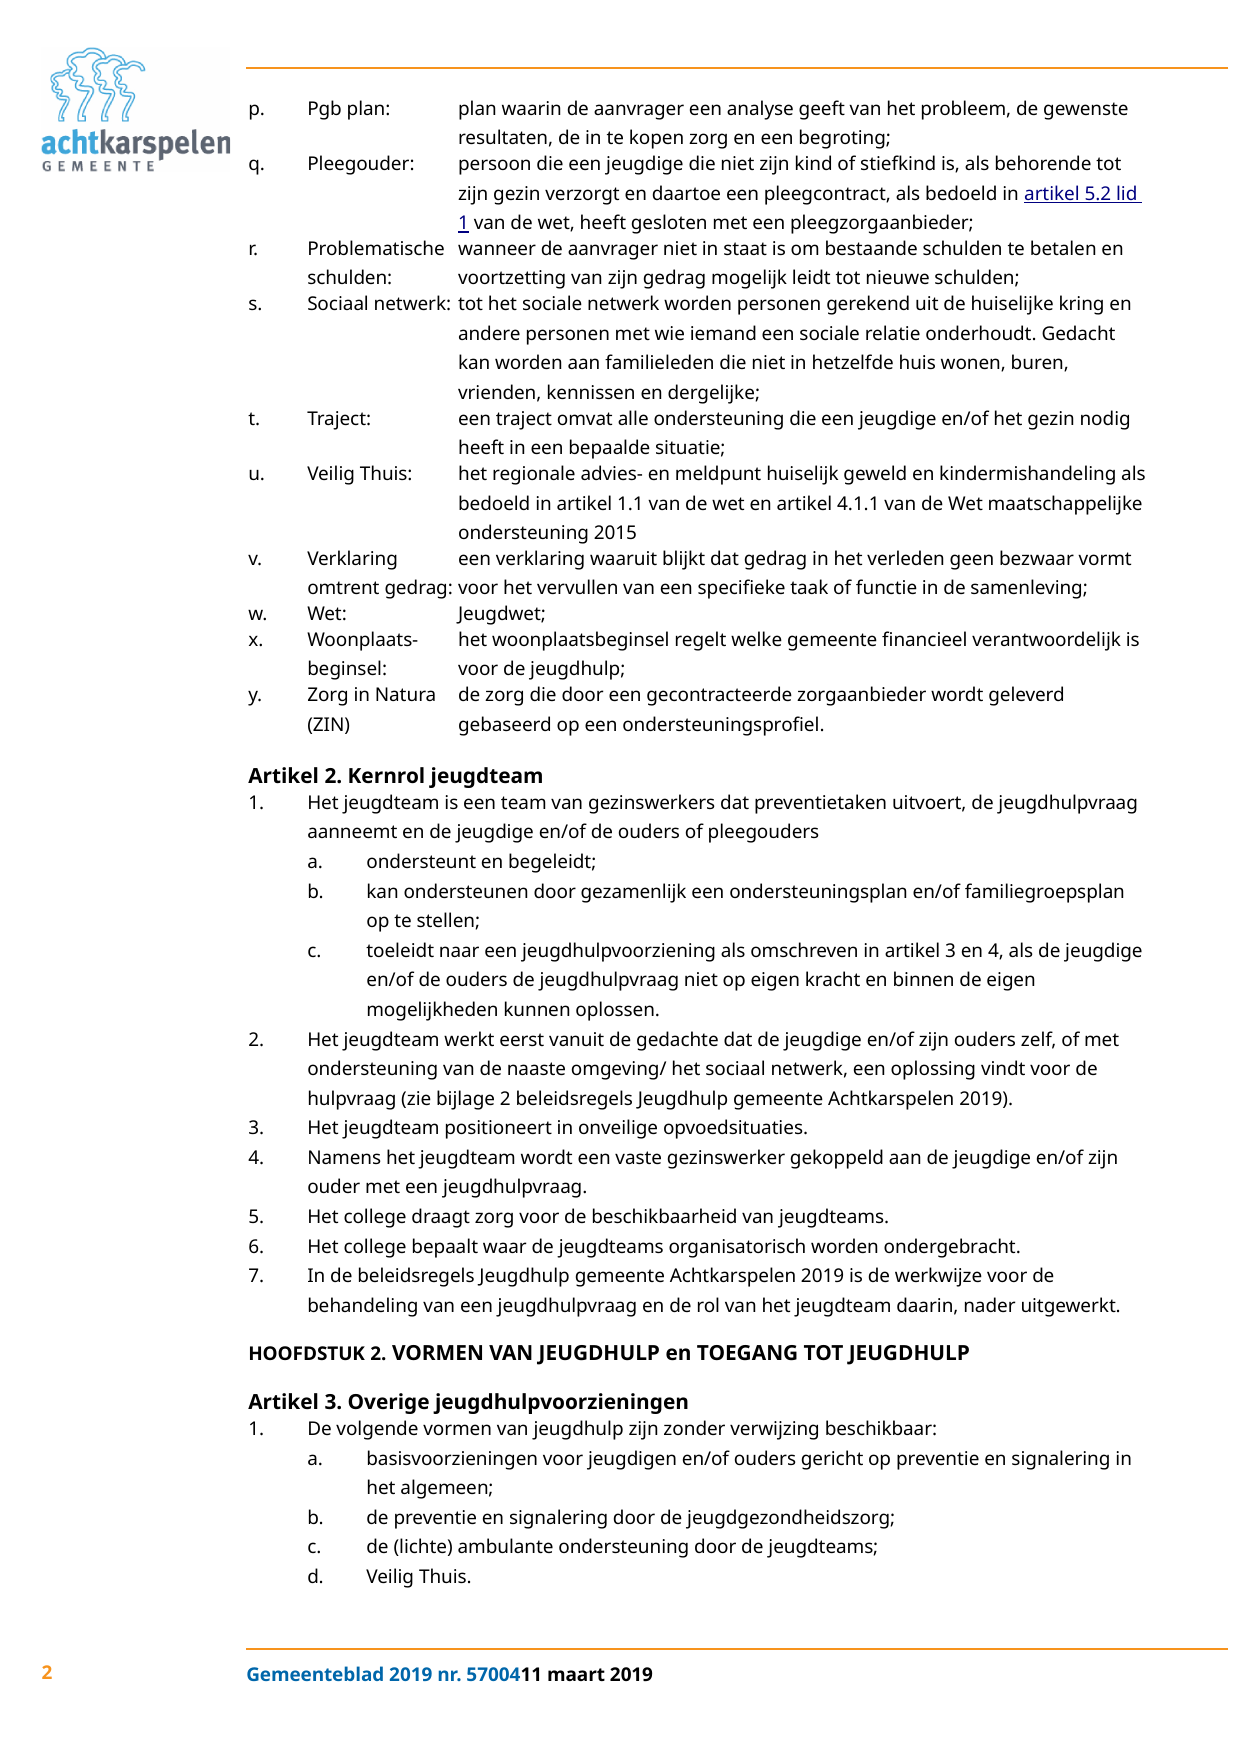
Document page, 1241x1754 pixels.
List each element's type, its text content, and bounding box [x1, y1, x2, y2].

list Het jeugdteam is een team van gezinswerkers dat preventietaken uitvoert, de jeugdhulpvraag aanneemt en de jeugdige en/of de ouders of pleegouders [248, 789, 1152, 844]
list ondersteunt en begeleidt; [307, 848, 1152, 874]
list In de beleidsregels Jeugdhulp gemeente Achtkarspelen 2019 is de werkwijze voor de behandeling van een jeugdhulpvraag en de rol van het jeugdteam daarin, nader uitgewerkt. [248, 1262, 1152, 1318]
table_cell Veilig Thuis: [248, 460, 458, 545]
table_cell plan waarin de aanvrager een analyse geeft van het probleem, de gewenste resultaten, de in te kopen zorg en een begroting; [458, 95, 1152, 150]
table_cell Pgb plan: [248, 95, 458, 150]
table_cell het regionale advies- en meldpunt huiselijk geweld en kindermishandeling als bedoeld in artikel 1.1 van de wet en artikel 4.1.1 van de Wet maatschappelijke ondersteuning 2015 [458, 460, 1152, 545]
table_cell persoon die een jeugdige die niet zijn kind of stiefkind is, als behorende tot zijn gezin verzorgt en daartoe een pleegcontract, als bedoeld in artikel 5.2 lid 1 van de wet, heeft gesloten met een pleegzorgaanbieder; [458, 150, 1152, 235]
table_cell Sociaal netwerk: [248, 290, 458, 405]
list De volgende vormen van jeugdhulp zijn zonder verwijzing beschikbaar: [248, 1415, 1152, 1441]
table_cell Zorg in Natura (ZIN) [248, 681, 458, 737]
table_cell wanneer de aanvrager niet in staat is om bestaande schulden te betalen en voortzetting van zijn gedrag mogelijk leidt tot nieuwe schulden; [458, 235, 1152, 290]
table_cell Pleegouder: [248, 150, 458, 235]
list Het college bepaalt waar de jeugdteams organisatorisch worden ondergebracht. [248, 1233, 1152, 1259]
table_cell Problematische schulden: [248, 235, 458, 290]
table_cell Traject: [248, 405, 458, 460]
list de (lichte) ambulante ondersteuning door de jeugdteams; [307, 1534, 1152, 1559]
list Het college draagt zorg voor de beschikbaarheid van jeugdteams. [248, 1203, 1152, 1229]
table_cell de zorg die door een gecontracteerde zorgaanbieder wordt geleverd gebaseerd op een ondersteuningsprofiel. [458, 681, 1152, 737]
table_cell tot het sociale netwerk worden personen gerekend uit de huiselijke kring en andere personen met wie iemand een sociale relatie onderhoudt. Gedacht kan worden aan familieleden die niet in hetzelfde huis wonen, buren, vrienden, kennissen en dergelijke; [458, 290, 1152, 405]
text Artikel 2. Kernrol jeugdteam [248, 761, 1152, 789]
table_cell Woonplaats-beginsel: [248, 626, 458, 681]
picture [41, 47, 231, 172]
list de preventie en signalering door de jeugdgezondheidszorg; [307, 1504, 1152, 1530]
table_cell het woonplaatsbeginsel regelt welke gemeente financieel verantwoordelijk is voor de jeugdhulp; [458, 626, 1152, 681]
table_cell Verklaring omtrent gedrag: [248, 545, 458, 600]
list Veilig Thuis. [307, 1563, 1152, 1589]
table_cell Jeugdwet; [458, 600, 1152, 626]
text HOOFDSTUK 2. VORMEN VAN JEUGDHULP en TOEGANG TOT JEUGDHULP [248, 1338, 1152, 1366]
table_cell Wet: [248, 600, 458, 626]
text Artikel 3. Overige jeugdhulpvoorzieningen [248, 1387, 1152, 1415]
table_cell een verklaring waaruit blijkt dat gedrag in het verleden geen bezwaar vormt voor het vervullen van een specifieke taak of functie in de samenleving; [458, 545, 1152, 600]
list Namens het jeugdteam wordt een vaste gezinswerker gekoppeld aan de jeugdige en/of zijn ouder met een jeugdhulpvraag. [248, 1144, 1152, 1199]
list toeleidt naar een jeugdhulpvoorziening als omschreven in artikel 3 en 4, als de jeugdige en/of de ouders de jeugdhulpvraag niet op eigen kracht en binnen de eigen mogelijkheden kunnen oplossen. [307, 937, 1152, 1022]
list Het jeugdteam positioneert in onveilige opvoedsituaties. [248, 1114, 1152, 1140]
table_cell een traject omvat alle ondersteuning die een jeugdige en/of het gezin nodig heeft in een bepaalde situatie; [458, 405, 1152, 460]
list kan ondersteunen door gezamenlijk een ondersteuningsplan en/of familiegroepsplan op te stellen; [307, 878, 1152, 933]
list basisvoorzieningen voor jeugdigen en/of ouders gericht op preventie en signalering in het algemeen; [307, 1445, 1152, 1500]
list Het jeugdteam werkt eerst vanuit de gedachte dat de jeugdige en/of zijn ouders zelf, of met ondersteuning van de naaste omgeving/ het sociaal netwerk, een oplossing vindt voor de hulpvraag (zie bijlage 2 beleidsregels Jeugdhulp gemeente Achtkarspelen 2019). [248, 1026, 1152, 1111]
